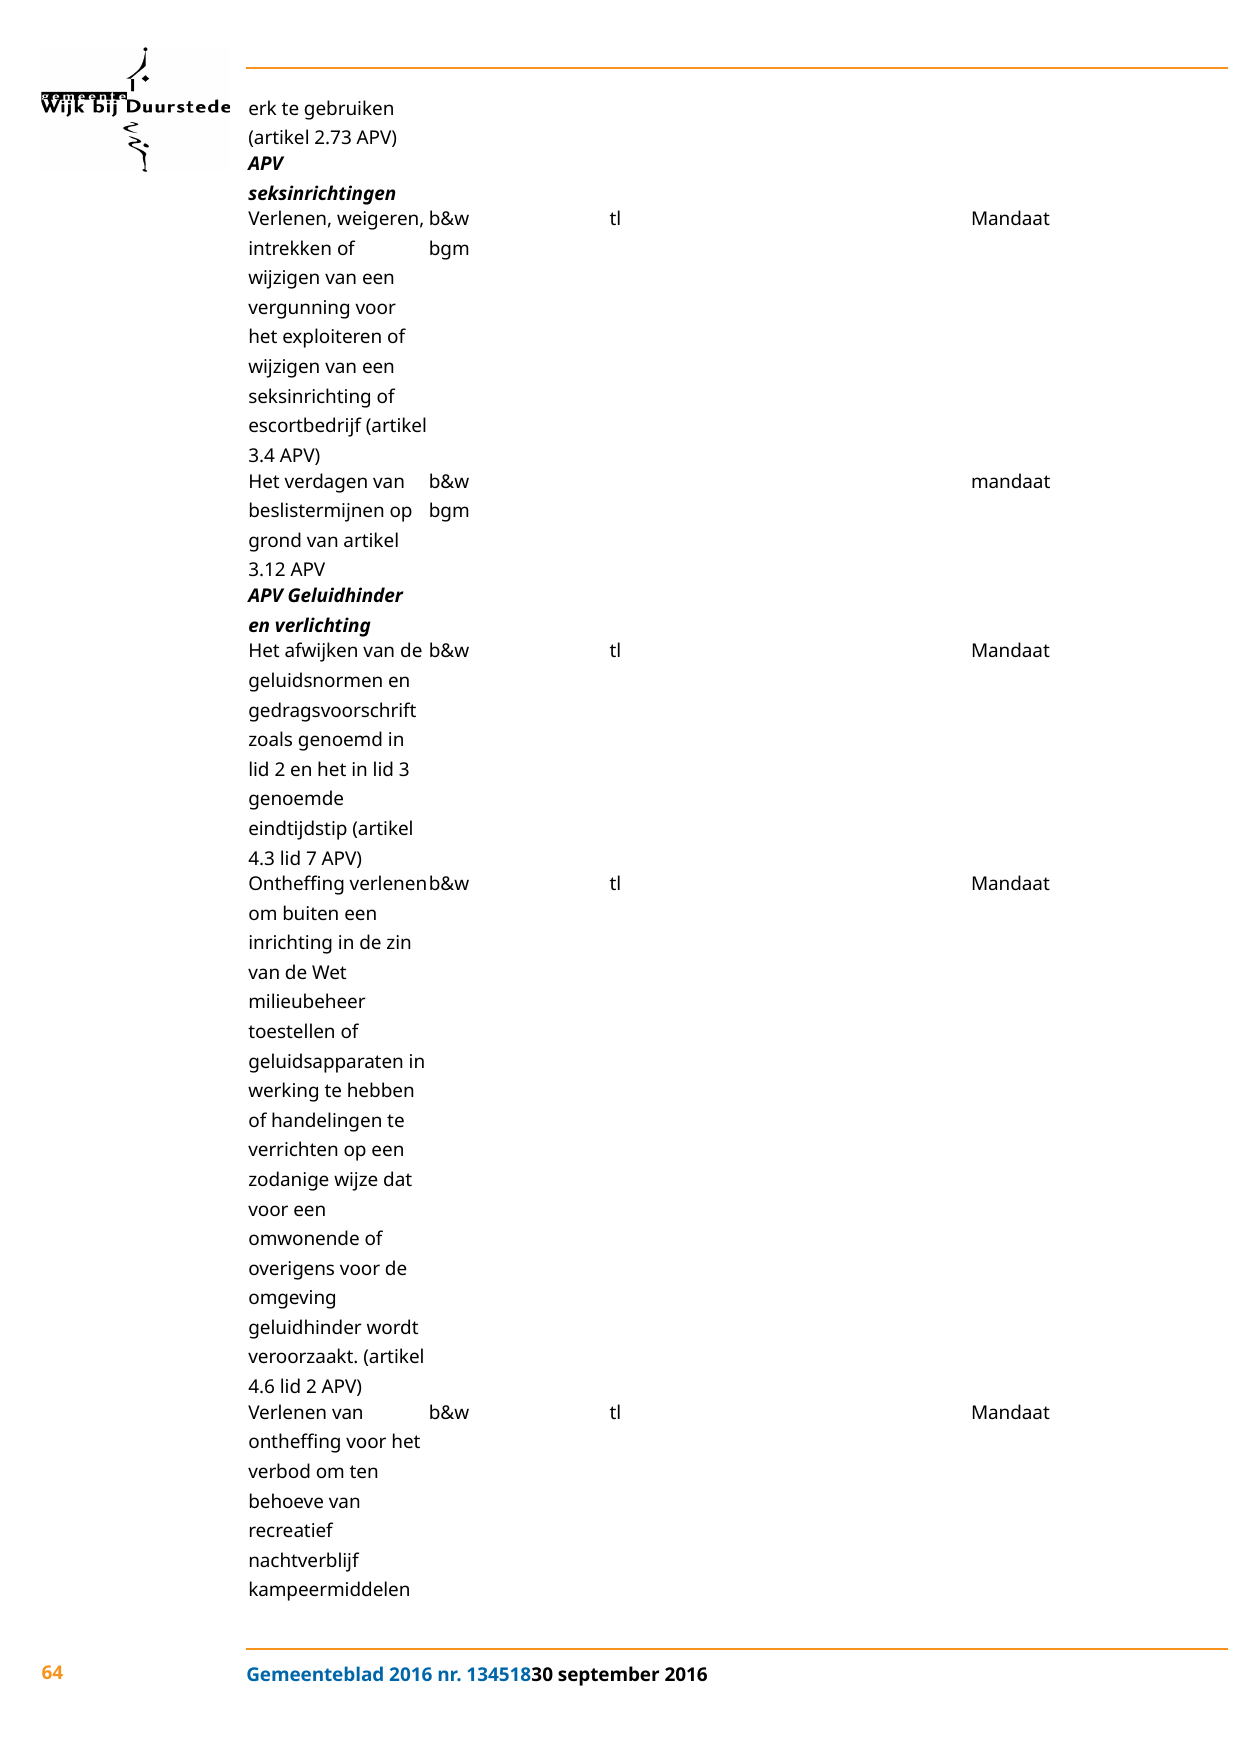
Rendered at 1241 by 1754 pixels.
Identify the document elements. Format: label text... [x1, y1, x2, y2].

table_cell [790, 870, 971, 1399]
table_cell b&w bgm [429, 205, 609, 468]
table_cell [790, 205, 971, 468]
table_cell [609, 582, 790, 638]
table_cell Het afwijken van de geluidsnormen en gedragsvoorschrift zoals genoemd in lid 2 en het in lid 3 genoemde eindtijdstip (artikel 4.3 lid 7 APV) [248, 638, 429, 870]
table_cell [609, 150, 790, 205]
table_cell erk te gebruiken (artikel 2.73 APV) [248, 95, 429, 150]
table_cell tl [609, 205, 790, 468]
table_cell [971, 95, 1152, 150]
table_cell b&w [429, 1399, 609, 1602]
table_cell Verlenen, weigeren, intrekken of wijzigen van een vergunning voor het exploiteren of wijzigen van een seksinrichting of escortbedrijf (artikel 3.4 APV) [248, 205, 429, 468]
table_cell tl [609, 638, 790, 870]
table_cell APV seksinrichtingen [248, 150, 429, 205]
table_cell b&w [429, 870, 609, 1399]
table_cell [790, 638, 971, 870]
table_cell [790, 95, 971, 150]
table_cell [971, 150, 1152, 205]
table_cell [971, 582, 1152, 638]
table_cell [429, 150, 609, 205]
table_cell Mandaat [971, 1399, 1152, 1602]
table_cell Verlenen van ontheffing voor het verbod om ten behoeve van recreatief nachtverblijf kampeermiddelen [248, 1399, 429, 1602]
table_cell b&w [429, 638, 609, 870]
table_cell mandaat [971, 468, 1152, 582]
table_cell Ontheffing verlenen om buiten een inrichting in de zin van de Wet milieubeheer toestellen of geluidsapparaten in werking te hebben of handelingen te verrichten op een zodanige wijze dat voor een omwonende of overigens voor de omgeving geluidhinder wordt veroorzaakt. (artikel 4.6 lid 2 APV) [248, 870, 429, 1399]
table_cell [609, 95, 790, 150]
table_cell tl [609, 870, 790, 1399]
table_cell [790, 150, 971, 205]
table_cell [609, 468, 790, 582]
table_cell tl [609, 1399, 790, 1602]
table_cell [429, 582, 609, 638]
table_cell b&w bgm [429, 468, 609, 582]
table_cell [790, 582, 971, 638]
table_cell Mandaat [971, 205, 1152, 468]
table_cell [429, 95, 609, 150]
table_cell [790, 1399, 971, 1602]
table_cell APV Geluidhinder en verlichting [248, 582, 429, 638]
table_cell [790, 468, 971, 582]
picture [41, 47, 231, 172]
table_cell Mandaat [971, 870, 1152, 1399]
table_cell Het verdagen van beslistermijnen op grond van artikel 3.12 APV [248, 468, 429, 582]
table_cell Mandaat [971, 638, 1152, 870]
